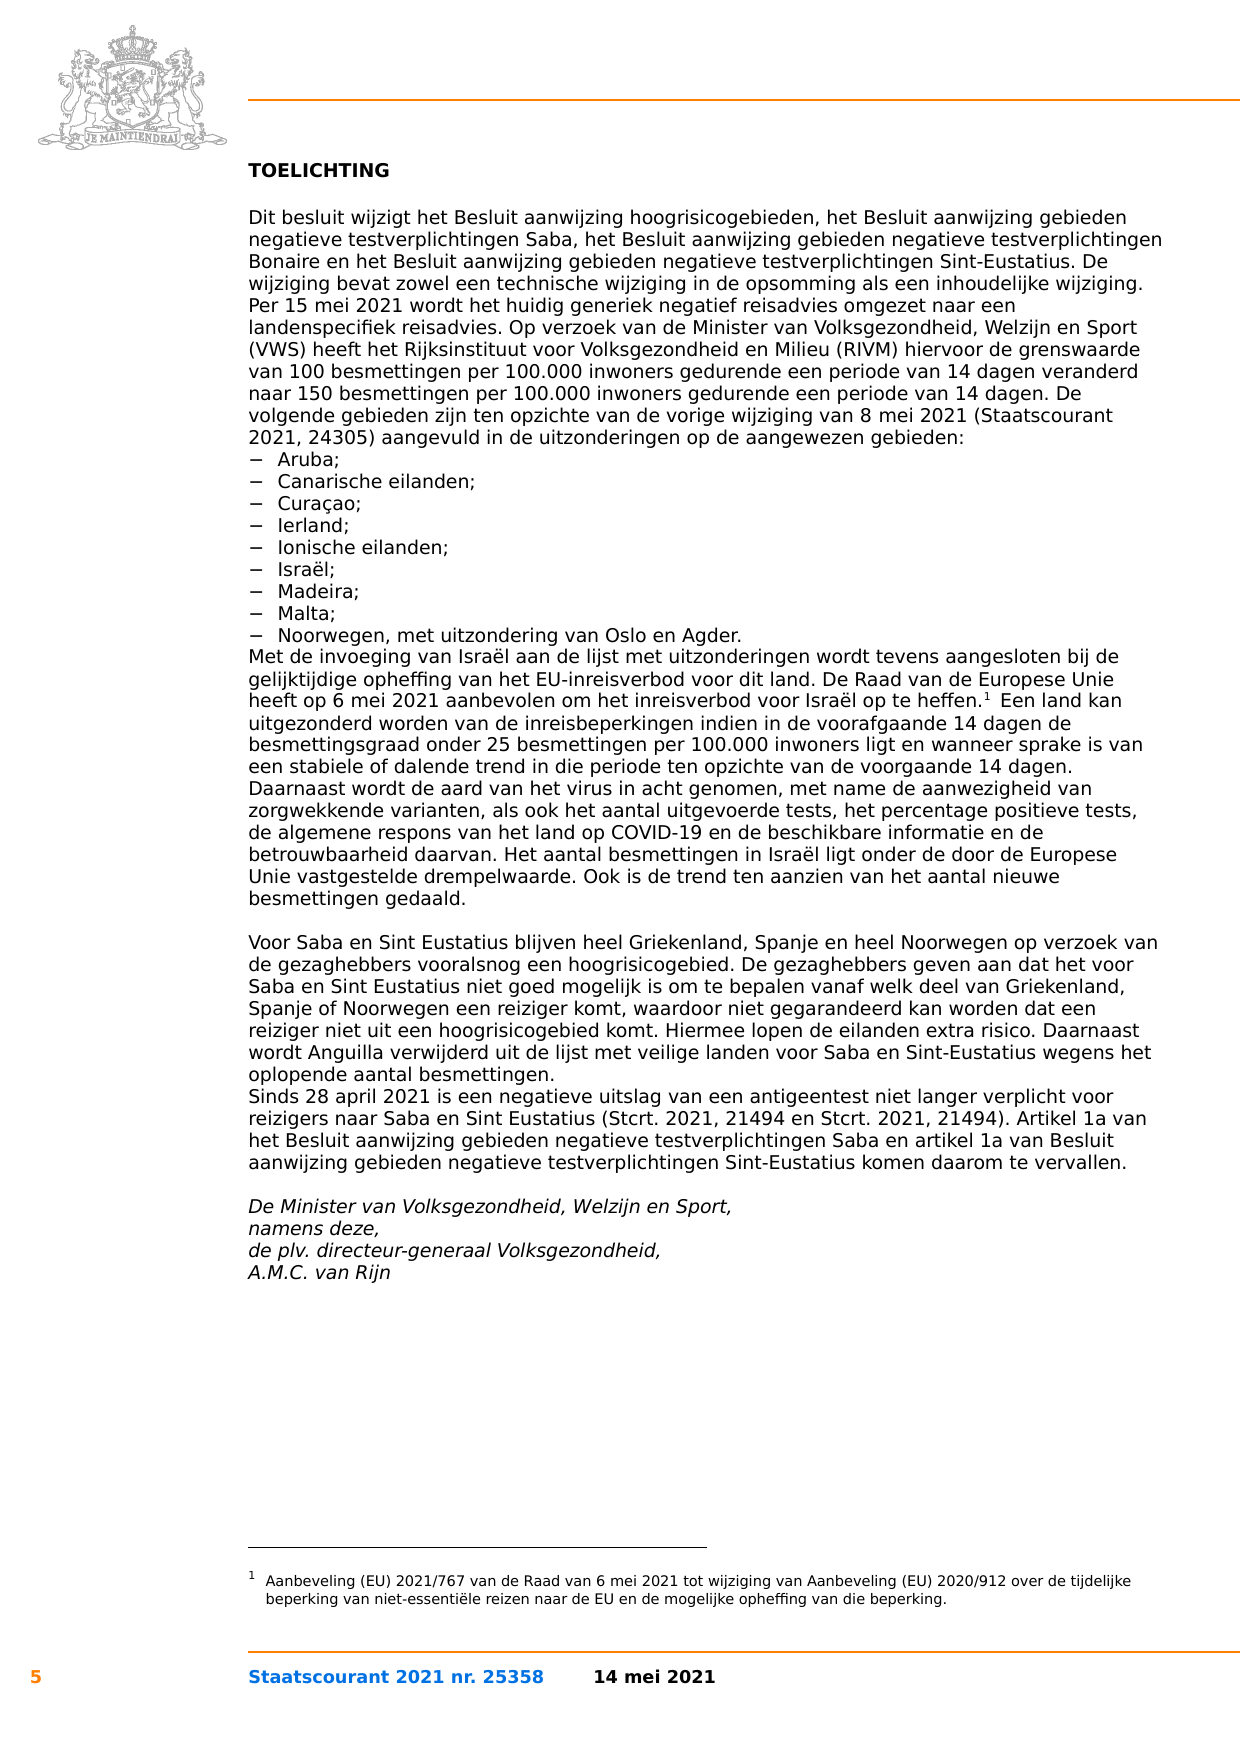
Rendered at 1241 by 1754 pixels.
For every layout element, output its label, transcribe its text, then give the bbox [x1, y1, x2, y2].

text Per 15 mei 2021 wordt het huidig generiek negatief reisadvies omgezet naar een landenspecifiek reisadvies. Op verzoek van de Minister van Volksgezondheid, Welzijn en Sport (VWS) heeft het Rijksinstituut voor Volksgezondheid en Milieu (RIVM) hiervoor de grenswaarde van 100 besmettingen per 100.000 inwoners gedurende een periode van 14 dagen veranderd naar 150 besmettingen per 100.000 inwoners gedurende een periode van 14 dagen. De volgende gebieden zijn ten opzichte van de vorige wijziging van 8 mei 2021 (Staatscourant 2021, 24305) aangevuld in de uitzonderingen op de aangewezen gebieden: [248, 295, 1163, 449]
text − Ierland; [248, 514, 1163, 537]
text Aanbeveling (EU) 2021/767 van de Raad van 6 mei 2021 tot wijziging van Aanbeveling (EU) 2020/912 over de tijdelijke beperking van niet-essentiële reizen naar de EU en de mogelijke opheffing van die beperking. [248, 1569, 1163, 1608]
text − Aruba; [248, 449, 1163, 471]
text Sinds 28 april 2021 is een negatieve uitslag van een antigeentest niet langer verplicht voor reizigers naar Saba en Sint Eustatius (Stcrt. 2021, 21494 en Stcrt. 2021, 21494). Artikel 1a van het Besluit aanwijzing gebieden negatieve testverplichtingen Saba en artikel 1a van Besluit aanwijzing gebieden negatieve testverplichtingen Sint-Eustatius komen daarom te vervallen. [248, 1086, 1163, 1174]
text − Madeira; [248, 581, 1163, 602]
text De Minister van Volksgezondheid, Welzijn en Sport, namens deze, de plv. directeur-generaal Volksgezondheid, A.M.C. van Rijn [248, 1196, 1163, 1284]
text Met de invoeging van Israël aan de lijst met uitzonderingen wordt tevens aangesloten bij de gelijktijdige opheffing van het EU-inreisverbod voor dit land. De Raad van de Europese Unie heeft op 6 mei 2021 aanbevolen om het inreisverbod voor Israël op te heffen. Een land kan uitgezonderd worden van de inreisbeperkingen indien in de voorafgaande 14 dagen de besmettingsgraad onder 25 besmettingen per 100.000 inwoners ligt en wanneer sprake is van een stabiele of dalende trend in die periode ten opzichte van de voorgaande 14 dagen. Daarnaast wordt de aard van het virus in acht genomen, met name de aanwezigheid van zorgwekkende varianten, als ook het aantal uitgevoerde tests, het percentage positieve tests, de algemene respons van het land op COVID-19 en de beschikbare informatie en de betrouwbaarheid daarvan. Het aantal besmettingen in Israël ligt onder de door de Europese Unie vastgestelde drempelwaarde. Ook is de trend ten aanzien van het aantal nieuwe besmettingen gedaald. [248, 646, 1163, 910]
text − Israël; [248, 558, 1163, 581]
subtitle TOELICHTING [248, 160, 1163, 182]
text − Curaçao; [248, 493, 1163, 514]
text − Noorwegen, met uitzondering van Oslo en Agder. [248, 624, 1163, 646]
picture [38, 25, 227, 150]
text − Ionische eilanden; [248, 537, 1163, 558]
text − Malta; [248, 602, 1163, 624]
text Voor Saba en Sint Eustatius blijven heel Griekenland, Spanje en heel Noorwegen op verzoek van de gezaghebbers vooralsnog een hoogrisicogebied. De gezaghebbers geven aan dat het voor Saba en Sint Eustatius niet goed mogelijk is om te bepalen vanaf welk deel van Griekenland, Spanje of Noorwegen een reiziger komt, waardoor niet gegarandeerd kan worden dat een reiziger niet uit een hoogrisicogebied komt. Hiermee lopen de eilanden extra risico. Daarnaast wordt Anguilla verwijderd uit de lijst met veilige landen voor Saba en Sint-Eustatius wegens het oplopende aantal besmettingen. [248, 932, 1163, 1086]
text Dit besluit wijzigt het Besluit aanwijzing hoogrisicogebieden, het Besluit aanwijzing gebieden negatieve testverplichtingen Saba, het Besluit aanwijzing gebieden negatieve testverplichtingen Bonaire en het Besluit aanwijzing gebieden negatieve testverplichtingen Sint-Eustatius. De wijziging bevat zowel een technische wijziging in de opsomming als een inhoudelijke wijziging. [248, 207, 1163, 295]
text − Canarische eilanden; [248, 471, 1163, 493]
